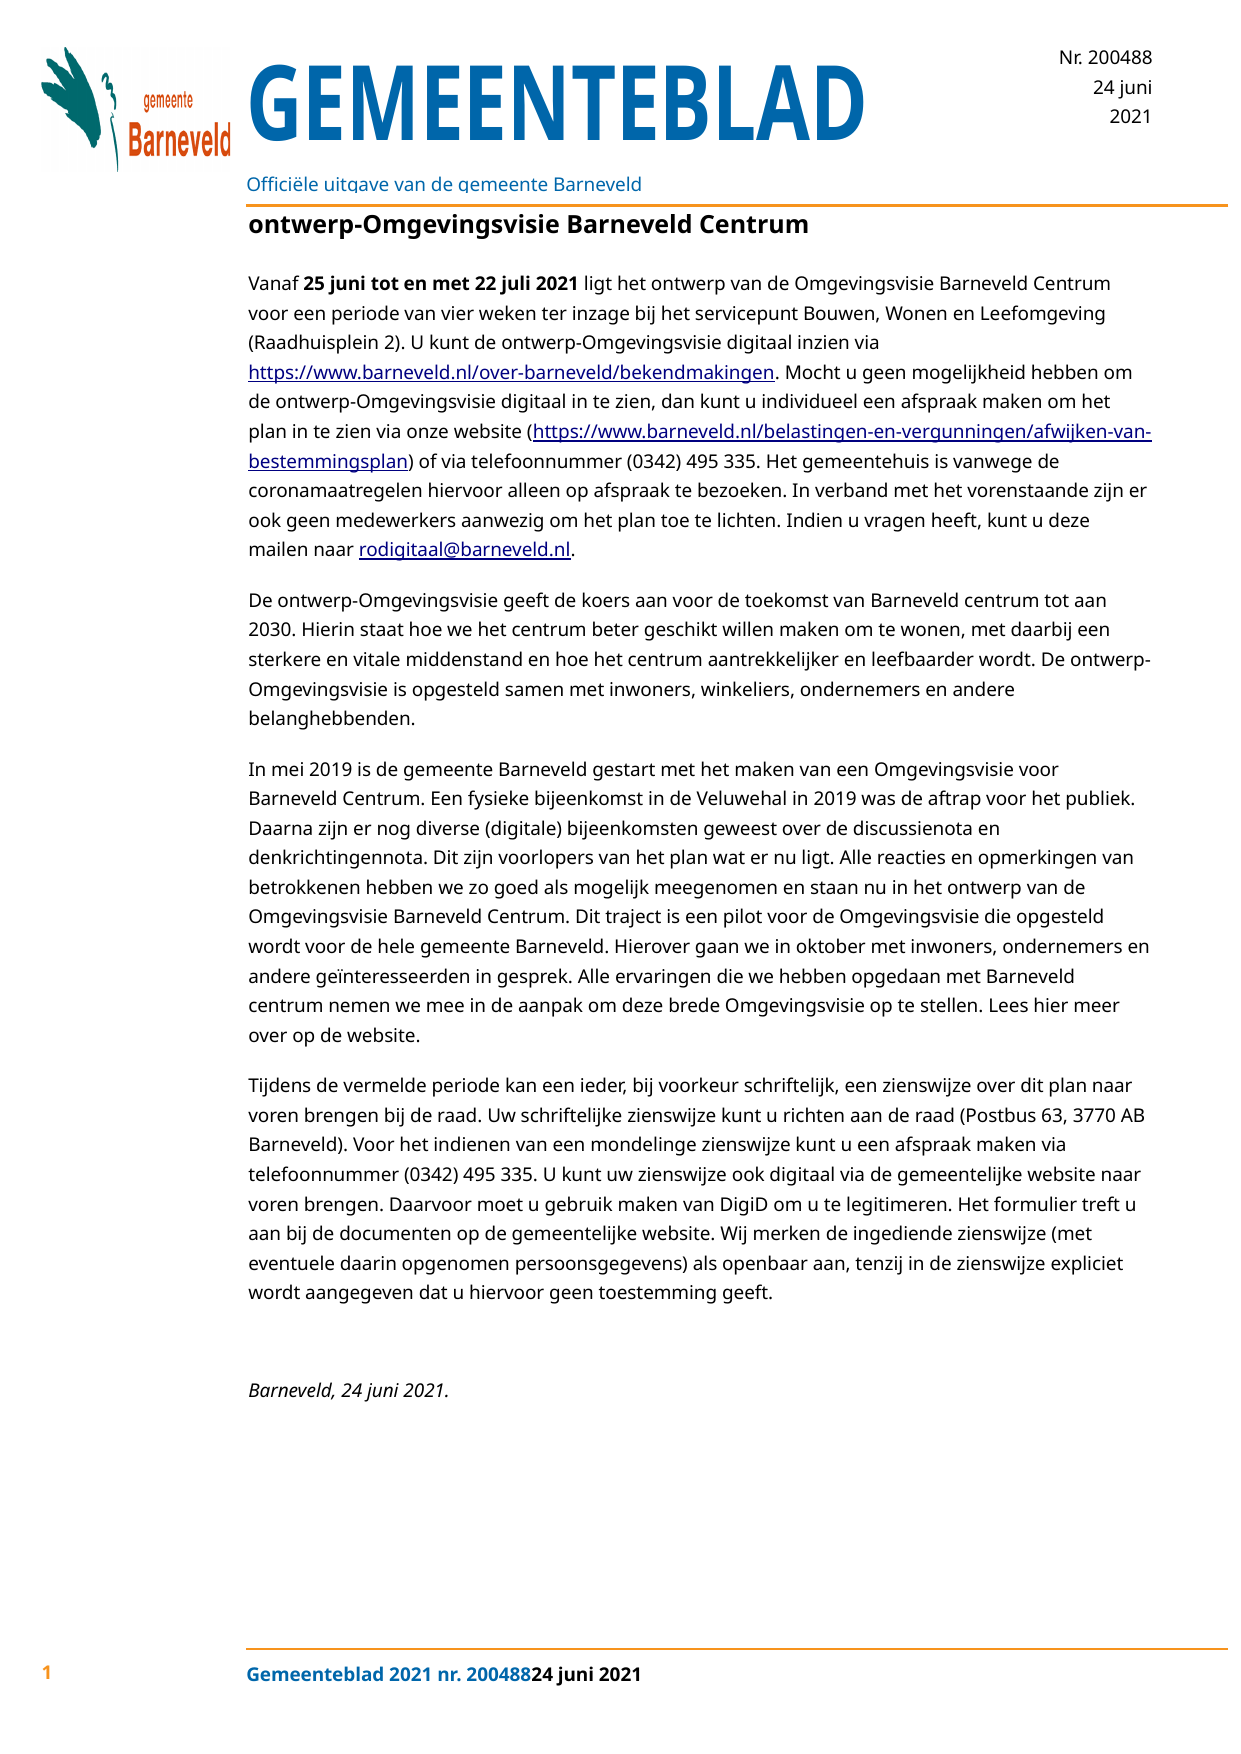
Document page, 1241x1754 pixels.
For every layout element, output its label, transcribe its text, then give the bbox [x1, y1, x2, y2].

text ontwerp-Omgevingsvisie Barneveld Centrum [248, 207, 1152, 241]
text Barneveld, 24 juni 2021. [248, 1378, 1152, 1403]
text Tijdens de vermelde periode kan een ieder, bij voorkeur schriftelijk, een zienswijze over dit plan naar voren brengen bij de raad. Uw schriftelijke zienswijze kunt u richten aan de raad (Postbus 63, 3770 AB Barneveld). Voor het indienen van een mondelinge zienswijze kunt u een afspraak maken via telefoonnummer (0342) 495 335. U kunt uw zienswijze ook digitaal via de gemeentelijke website naar voren brengen. Daarvoor moet u gebruik maken van DigiD om u te legitimeren. Het formulier treft u aan bij de documenten op de gemeentelijke website. Wij merken de ingediende zienswijze (met eventuele daarin opgenomen persoonsgegevens) als openbaar aan, tenzij in de zienswijze expliciet wordt aangegeven dat u hiervoor geen toestemming geeft. [248, 1072, 1152, 1305]
picture [41, 47, 231, 172]
text Vanaf 25 juni tot en met 22 juli 2021 ligt het ontwerp van de Omgevingsvisie Barneveld Centrum voor een periode van vier weken ter inzage bij het servicepunt Bouwen, Wonen en Leefomgeving (Raadhuisplein 2). U kunt de ontwerp-Omgevingsvisie digitaal inzien via https://www.barneveld.nl/over-barneveld/bekendmakingen. Mocht u geen mogelijkheid hebben om de ontwerp-Omgevingsvisie digitaal in te zien, dan kunt u individueel een afspraak maken om het plan in te zien via onze website (https://www.barneveld.nl/belastingen-en-vergunningen/afwijken-van-bestemmingsplan) of via telefoonnummer (0342) 495 335. Het gemeentehuis is vanwege de coronamaatregelen hiervoor alleen op afspraak te bezoeken. In verband met het vorenstaande zijn er ook geen medewerkers aanwezig om het plan toe te lichten. Indien u vragen heeft, kunt u deze mailen naar rodigitaal@barneveld.nl. [248, 270, 1152, 562]
text De ontwerp-Omgevingsvisie geeft de koers aan voor de toekomst van Barneveld centrum tot aan 2030. Hierin staat hoe we het centrum beter geschikt willen maken om te wonen, met daarbij een sterkere en vitale middenstand en hoe het centrum aantrekkelijker en leefbaarder wordt. De ontwerp-Omgevingsvisie is opgesteld samen met inwoners, winkeliers, ondernemers en andere belanghebbenden. [248, 587, 1152, 731]
text In mei 2019 is de gemeente Barneveld gestart met het maken van een Omgevingsvisie voor Barneveld Centrum. Een fysieke bijeenkomst in de Veluwehal in 2019 was de aftrap voor het publiek. Daarna zijn er nog diverse (digitale) bijeenkomsten geweest over de discussienota en denkrichtingennota. Dit zijn voorlopers van het plan wat er nu ligt. Alle reacties en opmerkingen van betrokkenen hebben we zo goed als mogelijk meegenomen en staan nu in het ontwerp van de Omgevingsvisie Barneveld Centrum. Dit traject is een pilot voor de Omgevingsvisie die opgesteld wordt voor de hele gemeente Barneveld. Hierover gaan we in oktober met inwoners, ondernemers en andere geïnteresseerden in gesprek. Alle ervaringen die we hebben opgedaan met Barneveld centrum nemen we mee in de aanpak om deze brede Omgevingsvisie op te stellen. Lees hier meer over op de website. [248, 756, 1152, 1048]
